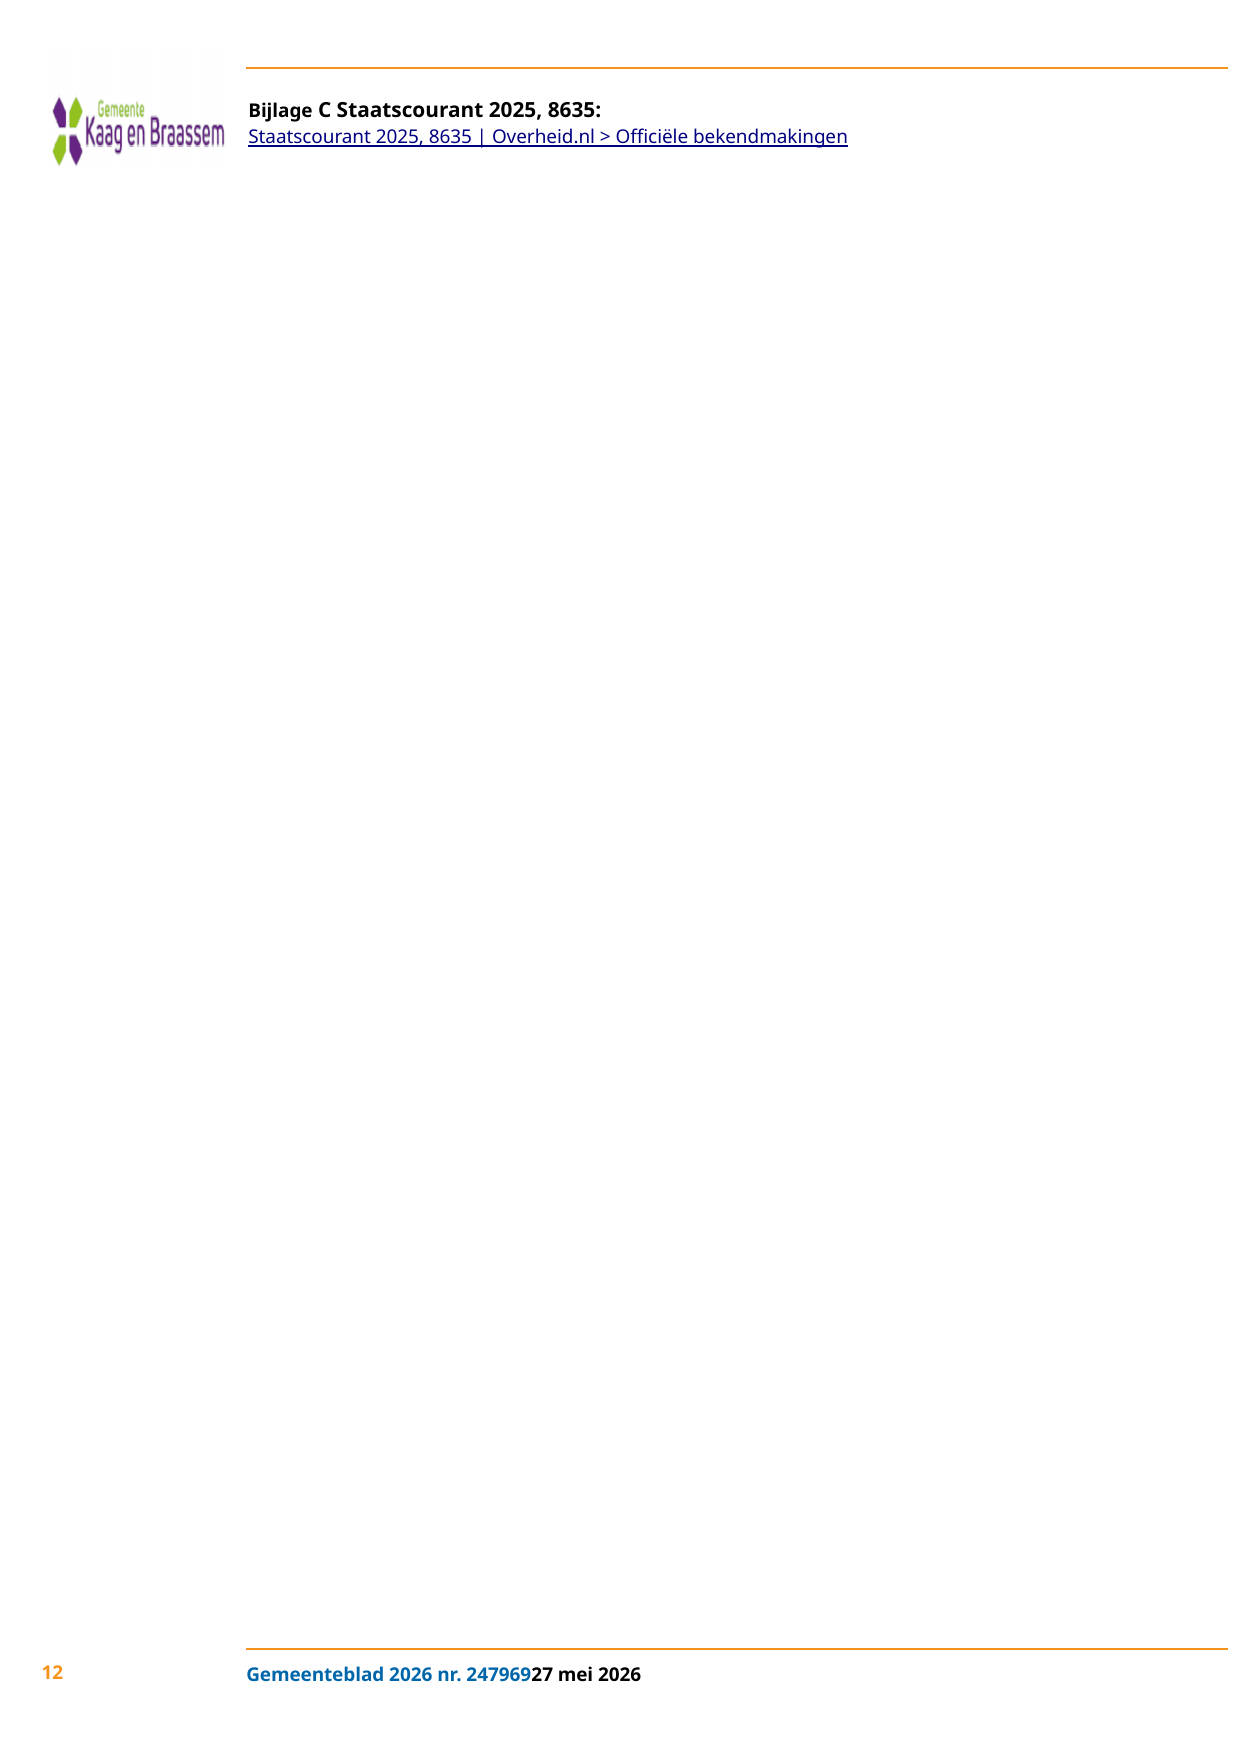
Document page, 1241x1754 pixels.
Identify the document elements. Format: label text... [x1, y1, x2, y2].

picture [41, 47, 231, 172]
text Staatscourant 2025, 8635 | Overheid.nl > Officiële bekendmakingen [248, 123, 1152, 149]
text Bijlage C Staatscourant 2025, 8635: [248, 95, 1152, 123]
